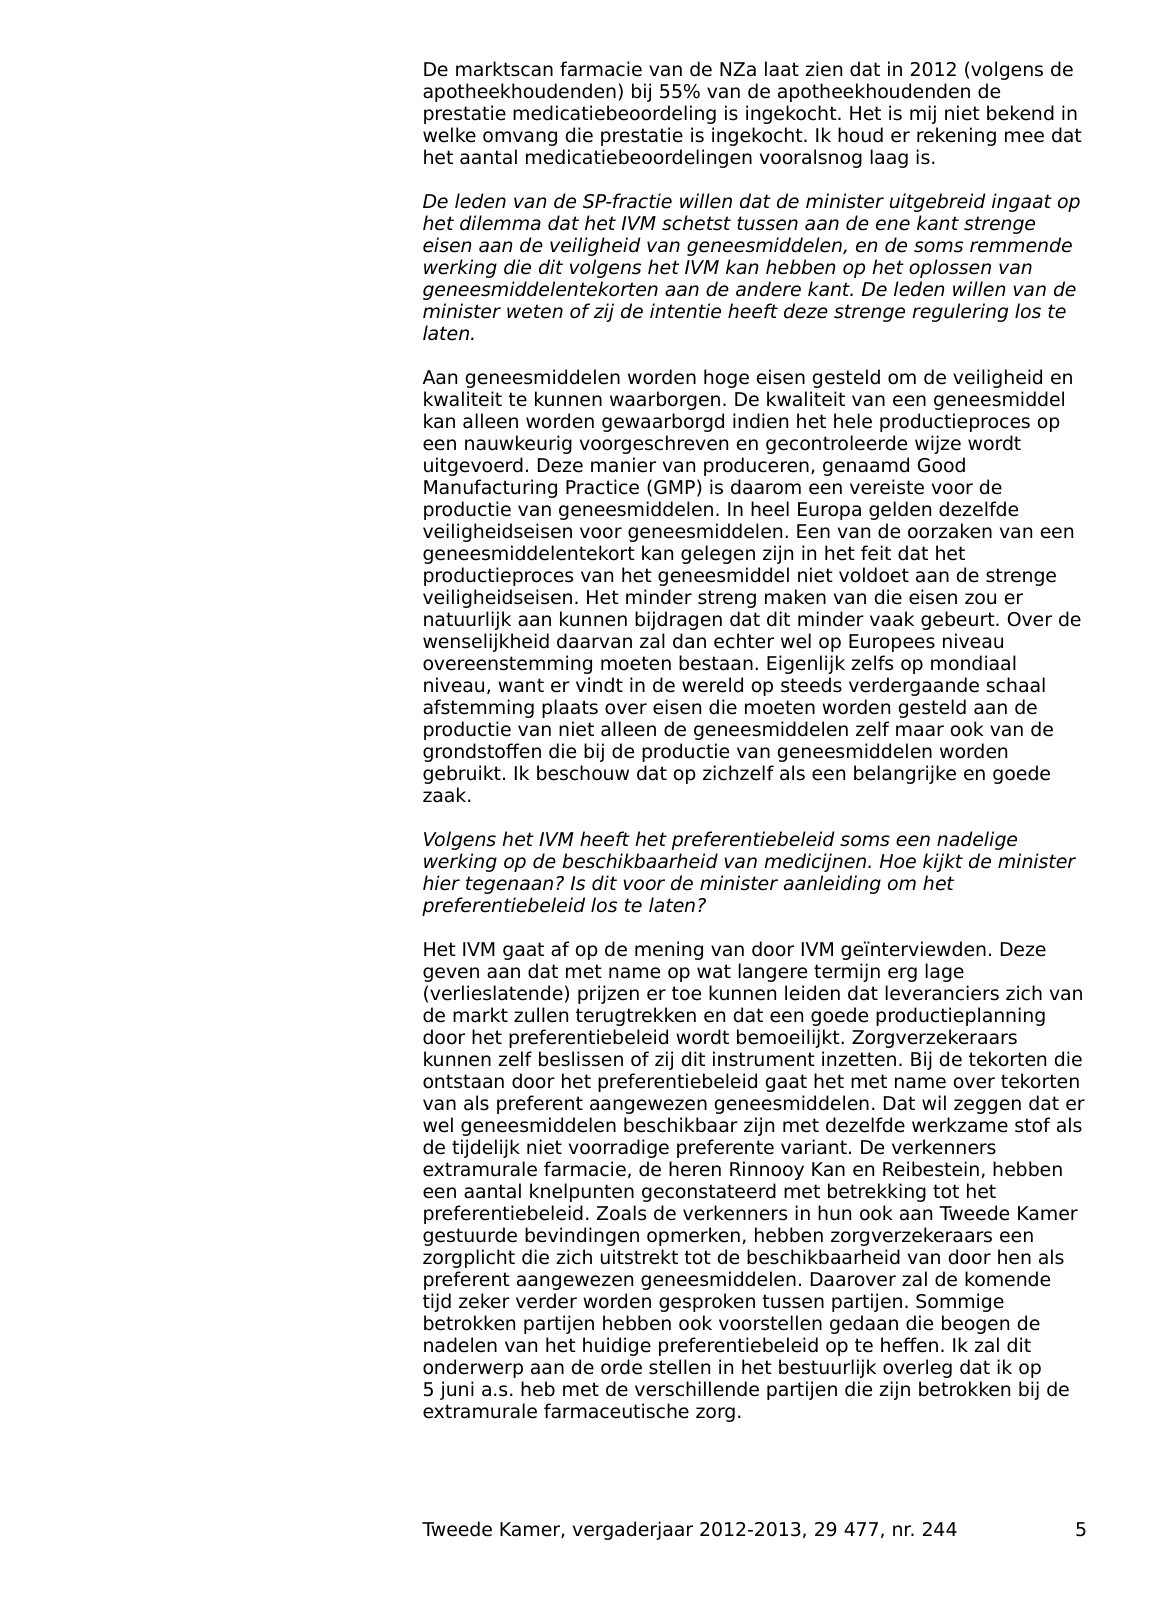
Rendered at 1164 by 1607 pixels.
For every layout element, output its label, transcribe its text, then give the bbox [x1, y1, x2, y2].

text Volgens het IVM heeft het preferentiebeleid soms een nadelige werking op de beschikbaarheid van medicijnen. Hoe kijkt de minister hier tegenaan? Is dit voor de minister aanleiding om het preferentiebeleid los te laten? [422, 829, 1087, 917]
text De marktscan farmacie van de NZa laat zien dat in 2012 (volgens de apotheekhoudenden) bij 55% van de apotheekhoudenden de prestatie medicatiebeoordeling is ingekocht. Het is mij niet bekend in welke omvang die prestatie is ingekocht. Ik houd er rekening mee dat het aantal medicatiebeoordelingen vooralsnog laag is. [422, 59, 1087, 169]
text De leden van de SP-fractie willen dat de minister uitgebreid ingaat op het dilemma dat het IVM schetst tussen aan de ene kant strenge eisen aan de veiligheid van geneesmiddelen, en de soms remmende werking die dit volgens het IVM kan hebben op het oplossen van geneesmiddelentekorten aan de andere kant. De leden willen van de minister weten of zij de intentie heeft deze strenge regulering los te laten. [422, 191, 1087, 345]
text Aan geneesmiddelen worden hoge eisen gesteld om de veiligheid en kwaliteit te kunnen waarborgen. De kwaliteit van een geneesmiddel kan alleen worden gewaarborgd indien het hele productieproces op een nauwkeurig voorgeschreven en gecontroleerde wijze wordt uitgevoerd. Deze manier van produceren, genaamd Good Manufacturing Practice (GMP) is daarom een vereiste voor de productie van geneesmiddelen. In heel Europa gelden dezelfde veiligheidseisen voor geneesmiddelen. Een van de oorzaken van een geneesmiddelentekort kan gelegen zijn in het feit dat het productieproces van het geneesmiddel niet voldoet aan de strenge veiligheidseisen. Het minder streng maken van die eisen zou er natuurlijk aan kunnen bijdragen dat dit minder vaak gebeurt. Over de wenselijkheid daarvan zal dan echter wel op Europees niveau overeenstemming moeten bestaan. Eigenlijk zelfs op mondiaal niveau, want er vindt in de wereld op steeds verdergaande schaal afstemming plaats over eisen die moeten worden gesteld aan de productie van niet alleen de geneesmiddelen zelf maar ook van de grondstoffen die bij de productie van geneesmiddelen worden gebruikt. Ik beschouw dat op zichzelf als een belangrijke en goede zaak. [422, 367, 1087, 807]
text Het IVM gaat af op de mening van door IVM geïnterviewden. Deze geven aan dat met name op wat langere termijn erg lage (verlieslatende) prijzen er toe kunnen leiden dat leveranciers zich van de markt zullen terugtrekken en dat een goede productieplanning door het preferentiebeleid wordt bemoeilijkt. Zorgverzekeraars kunnen zelf beslissen of zij dit instrument inzetten. Bij de tekorten die ontstaan door het preferentiebeleid gaat het met name over tekorten van als preferent aangewezen geneesmiddelen. Dat wil zeggen dat er wel geneesmiddelen beschikbaar zijn met dezelfde werkzame stof als de tijdelijk niet voorradige preferente variant. De verkenners extramurale farmacie, de heren Rinnooy Kan en Reibestein, hebben een aantal knelpunten geconstateerd met betrekking tot het preferentiebeleid. Zoals de verkenners in hun ook aan Tweede Kamer gestuurde bevindingen opmerken, hebben zorgverzekeraars een zorgplicht die zich uitstrekt tot de beschikbaarheid van door hen als preferent aangewezen geneesmiddelen. Daarover zal de komende tijd zeker verder worden gesproken tussen partijen. Sommige betrokken partijen hebben ook voorstellen gedaan die beogen de nadelen van het huidige preferentiebeleid op te heffen. Ik zal dit onderwerp aan de orde stellen in het bestuurlijk overleg dat ik op 5 juni a.s. heb met de verschillende partijen die zijn betrokken bij de extramurale farmaceutische zorg. [422, 939, 1087, 1423]
